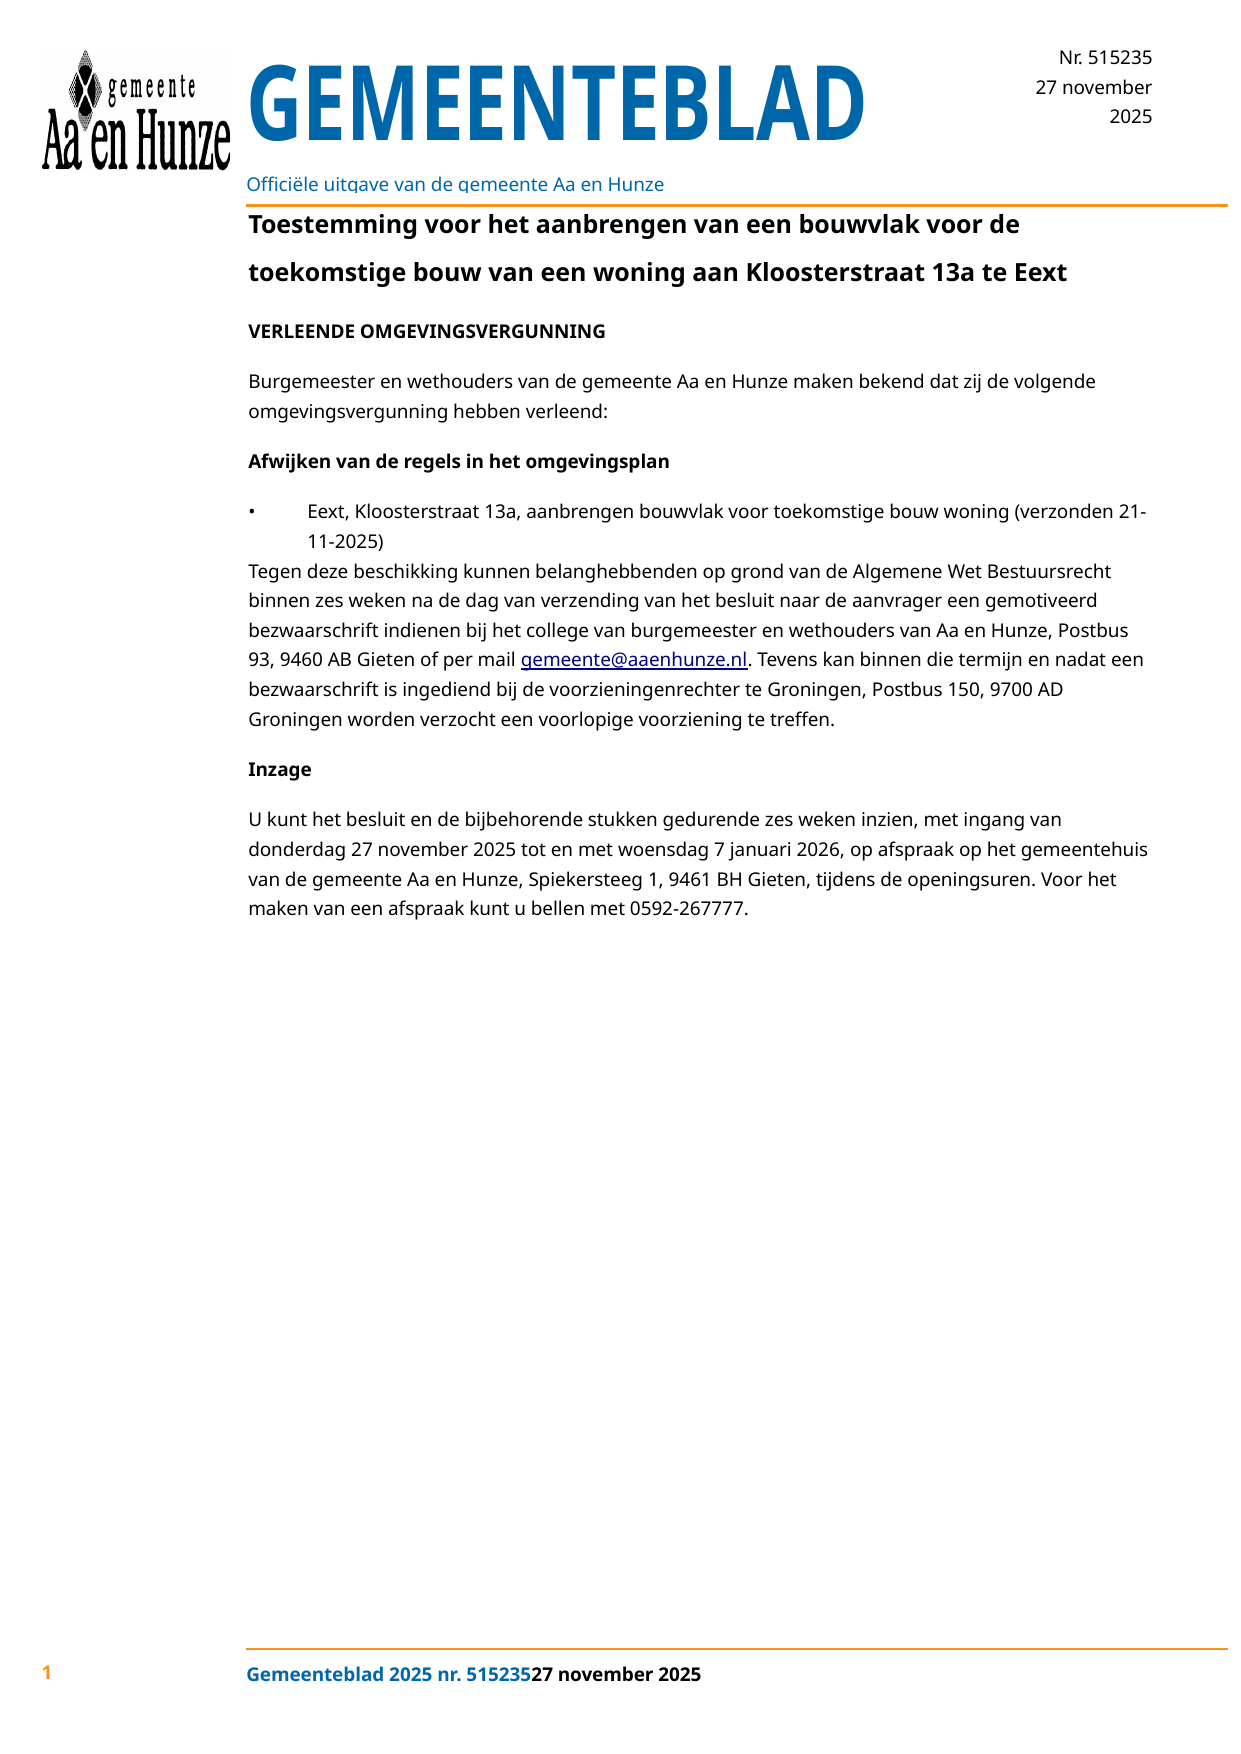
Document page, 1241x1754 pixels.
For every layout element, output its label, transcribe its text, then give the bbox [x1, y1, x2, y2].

picture [41, 47, 231, 172]
text Burgemeester en wethouders van de gemeente Aa en Hunze maken bekend dat zij de volgende omgevingsvergunning hebben verleend: [248, 368, 1152, 424]
text Toestemming voor het aanbrengen van een bouwvlak voor de toekomstige bouw van een woning aan Kloosterstraat 13a te Eext [248, 207, 1152, 288]
text Tegen deze beschikking kunnen belanghebbenden op grond van de Algemene Wet Bestuursrecht binnen zes weken na de dag van verzending van het besluit naar de aanvrager een gemotiveerd bezwaarschrift indienen bij het college van burgemeester en wethouders van Aa en Hunze, Postbus 93, 9460 AB Gieten of per mail gemeente@aaenhunze.nl. Tevens kan binnen die termijn en nadat een bezwaarschrift is ingediend bij de voorzieningenrechter te Groningen, Postbus 150, 9700 AD Groningen worden verzocht een voorlopige voorziening te treffen. [248, 558, 1152, 732]
list Eext, Kloosterstraat 13a, aanbrengen bouwvlak voor toekomstige bouw woning (verzonden 21-11-2025) [248, 499, 1152, 554]
text Inzage [248, 756, 1152, 782]
text U kunt het besluit en de bijbehorende stukken gedurende zes weken inzien, met ingang van donderdag 27 november 2025 tot en met woensdag 7 januari 2026, op afspraak op het gemeentehuis van de gemeente Aa en Hunze, Spiekersteeg 1, 9461 BH Gieten, tijdens de openingsuren. Voor het maken van een afspraak kunt u bellen met 0592-267777. [248, 807, 1152, 921]
text Afwijken van de regels in het omgevingsplan [248, 448, 1152, 474]
text VERLEENDE OMGEVINGSVERGUNNING [248, 318, 1152, 344]
